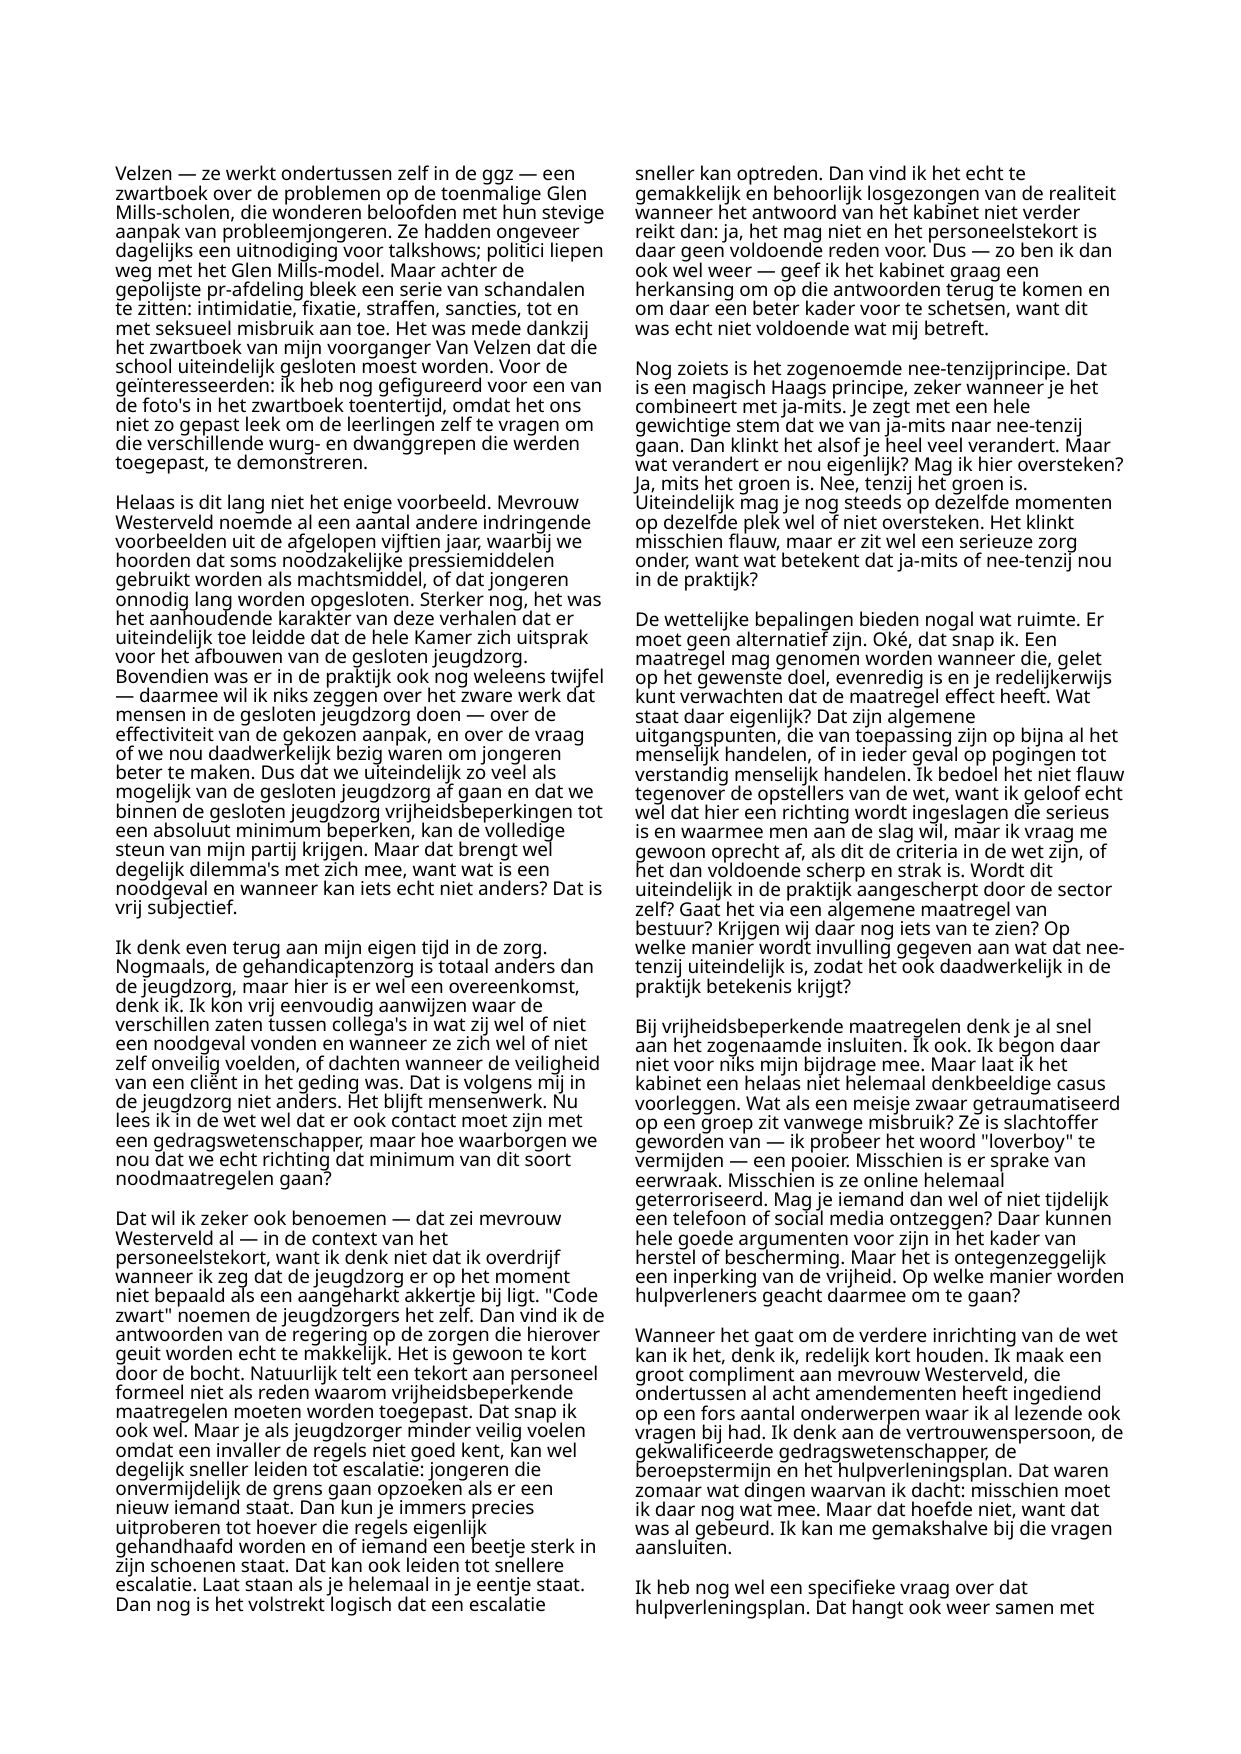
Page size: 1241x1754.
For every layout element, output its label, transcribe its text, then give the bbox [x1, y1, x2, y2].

text Wanneer het gaat om de verdere inrichting van de wet kan ik het, denk ik, redelijk kort houden. Ik maak een groot compliment aan mevrouw Westerveld, die ondertussen al acht amendementen heeft ingediend op een fors aantal onderwerpen waar ik al lezende ook vragen bij had. Ik denk aan de vertrouwenspersoon, de gekwalificeerde gedragswetenschapper, de beroepstermijn en het hulpverleningsplan. Dat waren zomaar wat dingen waarvan ik dacht: misschien moet ik daar nog wat mee. Maar dat hoefde niet, want dat was al gebeurd. Ik kan me gemakshalve bij die vragen aansluiten. [635, 1327, 1125, 1559]
text Ik heb nog wel een specifieke vraag over dat hulpverleningsplan. Dat hangt ook weer samen met [635, 1579, 1125, 1618]
text Velzen — ze werkt ondertussen zelf in de ggz — een zwartboek over de problemen op de toenmalige Glen Mills-scholen, die wonderen beloofden met hun stevige aanpak van probleemjongeren. Ze hadden ongeveer dagelijks een uitnodiging voor talkshows; politici liepen weg met het Glen Mills-model. Maar achter de gepolijste pr-afdeling bleek een serie van schandalen te zitten: intimidatie, fixatie, straffen, sancties, tot en met seksueel misbruik aan toe. Het was mede dankzij het zwartboek van mijn voorganger Van Velzen dat die school uiteindelijk gesloten moest worden. Voor de geïnteresseerden: ik heb nog gefigureerd voor een van de foto's in het zwartboek toentertijd, omdat het ons niet zo gepast leek om de leerlingen zelf te vragen om die verschillende wurg- en dwanggrepen die werden toegepast, te demonstreren. [115, 165, 605, 474]
text De wettelijke bepalingen bieden nogal wat ruimte. Er moet geen alternatief zijn. Oké, dat snap ik. Een maatregel mag genomen worden wanneer die, gelet op het gewenste doel, evenredig is en je redelijkerwijs kunt verwachten dat de maatregel effect heeft. Wat staat daar eigenlijk? Dat zijn algemene uitgangspunten, die van toepassing zijn op bijna al het menselijk handelen, of in ieder geval op pogingen tot verstandig menselijk handelen. Ik bedoel het niet flauw tegenover de opstellers van de wet, want ik geloof echt wel dat hier een richting wordt ingeslagen die serieus is en waarmee men aan de slag wil, maar ik vraag me gewoon oprecht af, als dit de criteria in de wet zijn, of het dan voldoende scherp en strak is. Wordt dit uiteindelijk in de praktijk aangescherpt door de sector zelf? Gaat het via een algemene maatregel van bestuur? Krijgen wij daar nog iets van te zien? Op welke manier wordt invulling gegeven aan wat dat nee-tenzij uiteindelijk is, zodat het ook daadwerkelijk in de praktijk betekenis krijgt? [635, 611, 1125, 997]
text sneller kan optreden. Dan vind ik het echt te gemakkelijk en behoorlijk losgezongen van de realiteit wanneer het antwoord van het kabinet niet verder reikt dan: ja, het mag niet en het personeelstekort is daar geen voldoende reden voor. Dus — zo ben ik dan ook wel weer — geef ik het kabinet graag een herkansing om op die antwoorden terug te komen en om daar een beter kader voor te schetsen, want dit was echt niet voldoende wat mij betreft. [635, 165, 1125, 339]
text Dat wil ik zeker ook benoemen — dat zei mevrouw Westerveld al — in de context van het personeelstekort, want ik denk niet dat ik overdrijf wanneer ik zeg dat de jeugdzorg er op het moment niet bepaald als een aangeharkt akkertje bij ligt. "Code zwart" noemen de jeugdzorgers het zelf. Dan vind ik de antwoorden van de regering op de zorgen die hierover geuit worden echt te makkelijk. Het is gewoon te kort door de bocht. Natuurlijk telt een tekort aan personeel formeel niet als reden waarom vrijheidsbeperkende maatregelen moeten worden toegepast. Dat snap ik ook wel. Maar je als jeugdzorger minder veilig voelen omdat een invaller de regels niet goed kent, kan wel degelijk sneller leiden tot escalatie: jongeren die onvermijdelijk de grens gaan opzoeken als er een nieuw iemand staat. Dan kun je immers precies uitproberen tot hoever die regels eigenlijk gehandhaafd worden en of iemand een beetje sterk in zijn schoenen staat. Dat kan ook leiden tot snellere escalatie. Laat staan als je helemaal in je eentje staat. Dan nog is het volstrekt logisch dat een escalatie [115, 1210, 605, 1615]
text Ik denk even terug aan mijn eigen tijd in de zorg. Nogmaals, de gehandicaptenzorg is totaal anders dan de jeugdzorg, maar hier is er wel een overeenkomst, denk ik. Ik kon vrij eenvoudig aanwijzen waar de verschillen zaten tussen collega's in wat zij wel of niet een noodgeval vonden en wanneer ze zich wel of niet zelf onveilig voelden, of dachten wanneer de veiligheid van een cliënt in het geding was. Dat is volgens mij in de jeugdzorg niet anders. Het blijft mensenwerk. Nu lees ik in de wet wel dat er ook contact moet zijn met een gedragswetenschapper, maar hoe waarborgen we nou dat we echt richting dat minimum van dit soort noodmaatregelen gaan? [115, 939, 605, 1189]
text Nog zoiets is het zogenoemde nee-tenzijprincipe. Dat is een magisch Haags principe, zeker wanneer je het combineert met ja-mits. Je zegt met een hele gewichtige stem dat we van ja-mits naar nee-tenzij gaan. Dan klinkt het alsof je heel veel verandert. Maar wat verandert er nou eigenlijk? Mag ik hier oversteken? Ja, mits het groen is. Nee, tenzij het groen is. Uiteindelijk mag je nog steeds op dezelfde momenten op dezelfde plek wel of niet oversteken. Het klinkt misschien flauw, maar er zit wel een serieuze zorg onder, want wat betekent dat ja-mits of nee-tenzij nou in de praktijk? [635, 359, 1125, 591]
text Helaas is dit lang niet het enige voorbeeld. Mevrouw Westerveld noemde al een aantal andere indringende voorbeelden uit de afgelopen vijftien jaar, waarbij we hoorden dat soms noodzakelijke pressiemiddelen gebruikt worden als machtsmiddel, of dat jongeren onnodig lang worden opgesloten. Sterker nog, het was het aanhoudende karakter van deze verhalen dat er uiteindelijk toe leidde dat de hele Kamer zich uitsprak voor het afbouwen van de gesloten jeugdzorg. Bovendien was er in de praktijk ook nog weleens twijfel — daarmee wil ik niks zeggen over het zware werk dat mensen in de gesloten jeugdzorg doen — over de effectiviteit van de gekozen aanpak, en over de vraag of we nou daadwerkelijk bezig waren om jongeren beter te maken. Dus dat we uiteindelijk zo veel als mogelijk van de gesloten jeugdzorg af gaan en dat we binnen de gesloten jeugdzorg vrijheidsbeperkingen tot een absoluut minimum beperken, kan de volledige steun van mijn partij krijgen. Maar dat brengt wel degelijk dilemma's met zich mee, want wat is een noodgeval en wanneer kan iets echt niet anders? Dat is vrij subjectief. [115, 494, 605, 918]
text Bij vrijheidsbeperkende maatregelen denk je al snel aan het zogenaamde insluiten. Ik ook. Ik begon daar niet voor niks mijn bijdrage mee. Maar laat ik het kabinet een helaas niet helemaal denkbeeldige casus voorleggen. Wat als een meisje zwaar getraumatiseerd op een groep zit vanwege misbruik? Ze is slachtoffer geworden van — ik probeer het woord "loverboy" te vermijden — een pooier. Misschien is er sprake van eerwraak. Misschien is ze online helemaal geterroriseerd. Mag je iemand dan wel of niet tijdelijk een telefoon of social media ontzeggen? Daar kunnen hele goede argumenten voor zijn in het kader van herstel of bescherming. Maar het is ontegenzeggelijk een inperking van de vrijheid. Op welke manier worden hulpverleners geacht daarmee om te gaan? [635, 1018, 1125, 1307]
